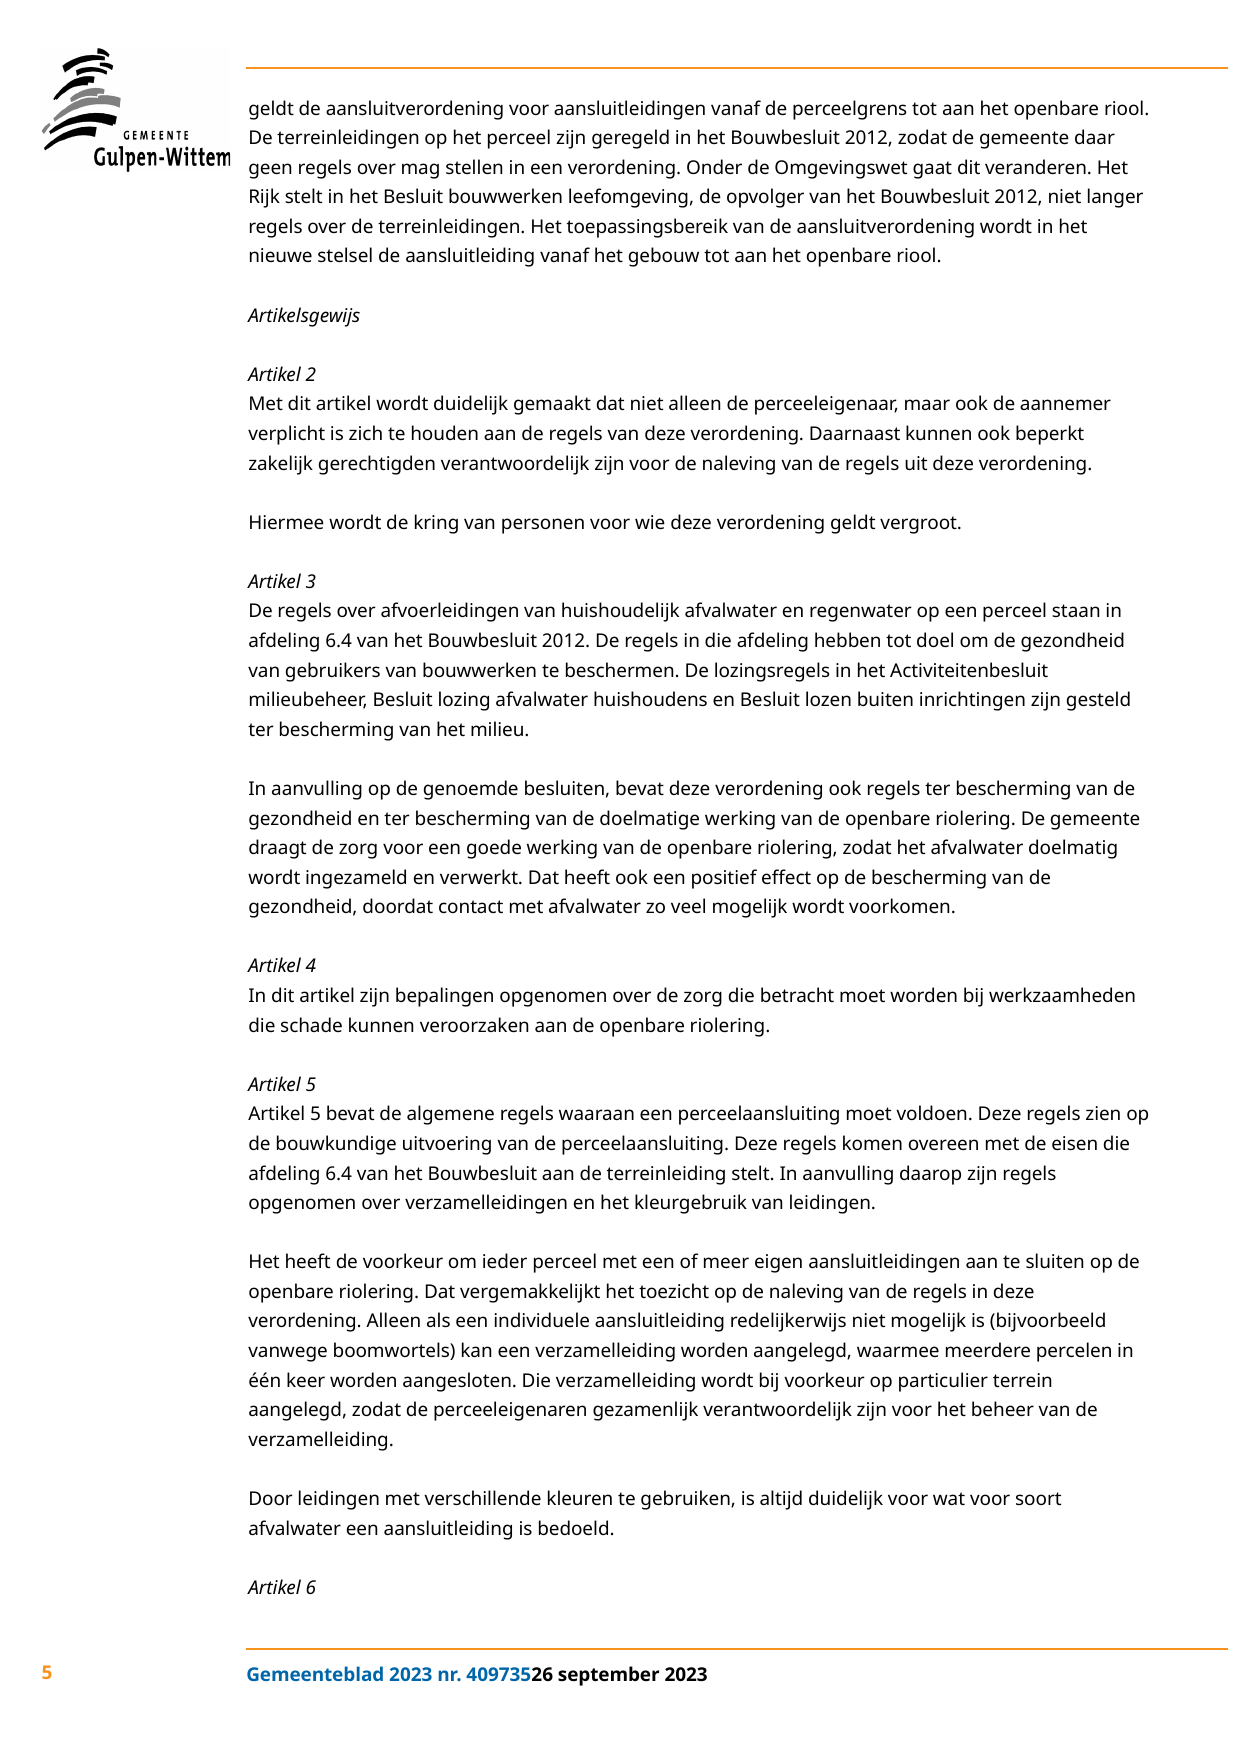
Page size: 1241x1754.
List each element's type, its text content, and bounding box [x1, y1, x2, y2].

text Artikelsgewijs [248, 302, 1152, 328]
text Het heeft de voorkeur om ieder perceel met een of meer eigen aansluitleidingen aan te sluiten op de openbare riolering. Dat vergemakkelijkt het toezicht op de naleving van de regels in deze verordening. Alleen als een individuele aansluitleiding redelijkerwijs niet mogelijk is (bijvoorbeeld vanwege boomwortels) kan een verzamelleiding worden aangelegd, waarmee meerdere percelen in één keer worden aangesloten. Die verzamelleiding wordt bij voorkeur op particulier terrein aangelegd, zodat de perceeleigenaren gezamenlijk verantwoordelijk zijn voor het beheer van de verzamelleiding. [248, 1248, 1152, 1452]
text Artikel 4 [248, 953, 1152, 978]
text Artikel 2 [248, 361, 1152, 387]
text Artikel 5 bevat de algemene regels waaraan een perceelaansluiting moet voldoen. Deze regels zien op de bouwkundige uitvoering van de perceelaansluiting. Deze regels komen overeen met de eisen die afdeling 6.4 van het Bouwbesluit aan de terreinleiding stelt. In aanvulling daarop zijn regels opgenomen over verzamelleidingen en het kleurgebruik van leidingen. [248, 1101, 1152, 1215]
picture [41, 47, 231, 172]
text Door leidingen met verschillende kleuren te gebruiken, is altijd duidelijk voor wat voor soort afvalwater een aansluitleiding is bedoeld. [248, 1485, 1152, 1541]
text In dit artikel zijn bepalingen opgenomen over de zorg die betracht moet worden bij werkzaamheden die schade kunnen veroorzaken aan de openbare riolering. [248, 982, 1152, 1038]
text geldt de aansluitverordening voor aansluitleidingen vanaf de perceelgrens tot aan het openbare riool. De terreinleidingen op het perceel zijn geregeld in het Bouwbesluit 2012, zodat de gemeente daar geen regels over mag stellen in een verordening. Onder de Omgevingswet gaat dit veranderen. Het Rijk stelt in het Besluit bouwwerken leefomgeving, de opvolger van het Bouwbesluit 2012, niet langer regels over de terreinleidingen. Het toepassingsbereik van de aansluitverordening wordt in het nieuwe stelsel de aansluitleiding vanaf het gebouw tot aan het openbare riool. [248, 95, 1152, 268]
text Artikel 6 [248, 1574, 1152, 1600]
text Artikel 5 [248, 1071, 1152, 1097]
text De regels over afvoerleidingen van huishoudelijk afvalwater en regenwater op een perceel staan in afdeling 6.4 van het Bouwbesluit 2012. De regels in die afdeling hebben tot doel om de gezondheid van gebruikers van bouwwerken te beschermen. De lozingsregels in het Activiteitenbesluit milieubeheer, Besluit lozing afvalwater huishoudens en Besluit lozen buiten inrichtingen zijn gesteld ter bescherming van het milieu. [248, 598, 1152, 742]
text In aanvulling op de genoemde besluiten, bevat deze verordening ook regels ter bescherming van de gezondheid en ter bescherming van de doelmatige werking van de openbare riolering. De gemeente draagt de zorg voor een goede werking van de openbare riolering, zodat het afvalwater doelmatig wordt ingezameld en verwerkt. Dat heeft ook een positief effect op de bescherming van de gezondheid, doordat contact met afvalwater zo veel mogelijk wordt voorkomen. [248, 775, 1152, 919]
text Met dit artikel wordt duidelijk gemaakt dat niet alleen de perceeleigenaar, maar ook de aannemer verplicht is zich te houden aan de regels van deze verordening. Daarnaast kunnen ook beperkt zakelijk gerechtigden verantwoordelijk zijn voor de naleving van de regels uit deze verordening. [248, 391, 1152, 476]
text Artikel 3 [248, 568, 1152, 594]
text Hiermee wordt de kring van personen voor wie deze verordening geldt vergroot. [248, 509, 1152, 535]
